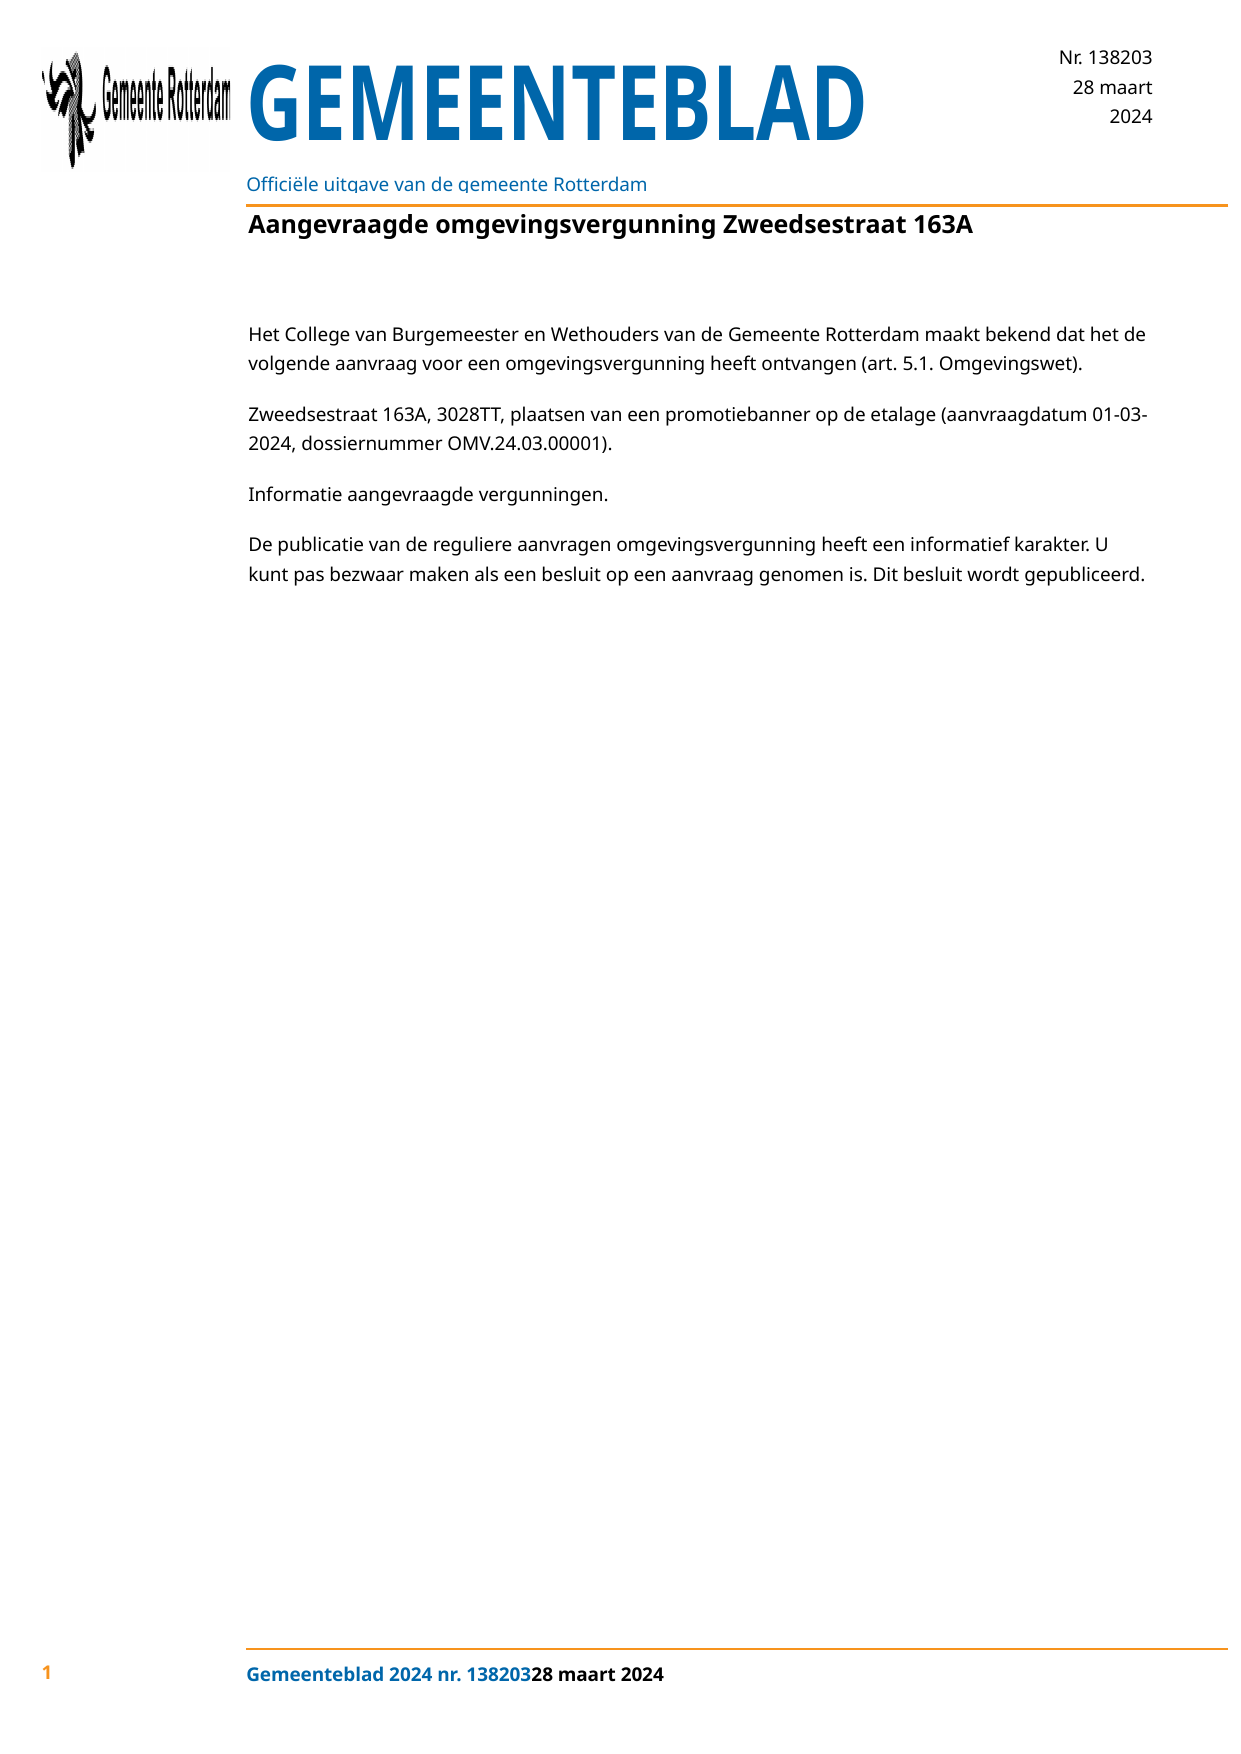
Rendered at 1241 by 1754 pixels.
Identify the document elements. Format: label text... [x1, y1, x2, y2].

text Zweedsestraat 163A, 3028TT, plaatsen van een promotiebanner op de etalage (aanvraagdatum 01-03-2024, dossiernummer OMV.24.03.00001). [248, 401, 1152, 456]
text Aangevraagde omgevingsvergunning Zweedsestraat 163A [248, 207, 1152, 241]
text Het College van Burgemeester en Wethouders van de Gemeente Rotterdam maakt bekend dat het de volgende aanvraag voor een omgevingsvergunning heeft ontvangen (art. 5.1. Omgevingswet). [248, 321, 1152, 376]
text Informatie aangevraagde vergunningen. [248, 481, 1152, 506]
text De publicatie van de reguliere aanvragen omgevingsvergunning heeft een informatief karakter. U kunt pas bezwaar maken als een besluit op een aanvraag genomen is. Dit besluit wordt gepubliceerd. [248, 531, 1152, 586]
picture [41, 47, 231, 172]
